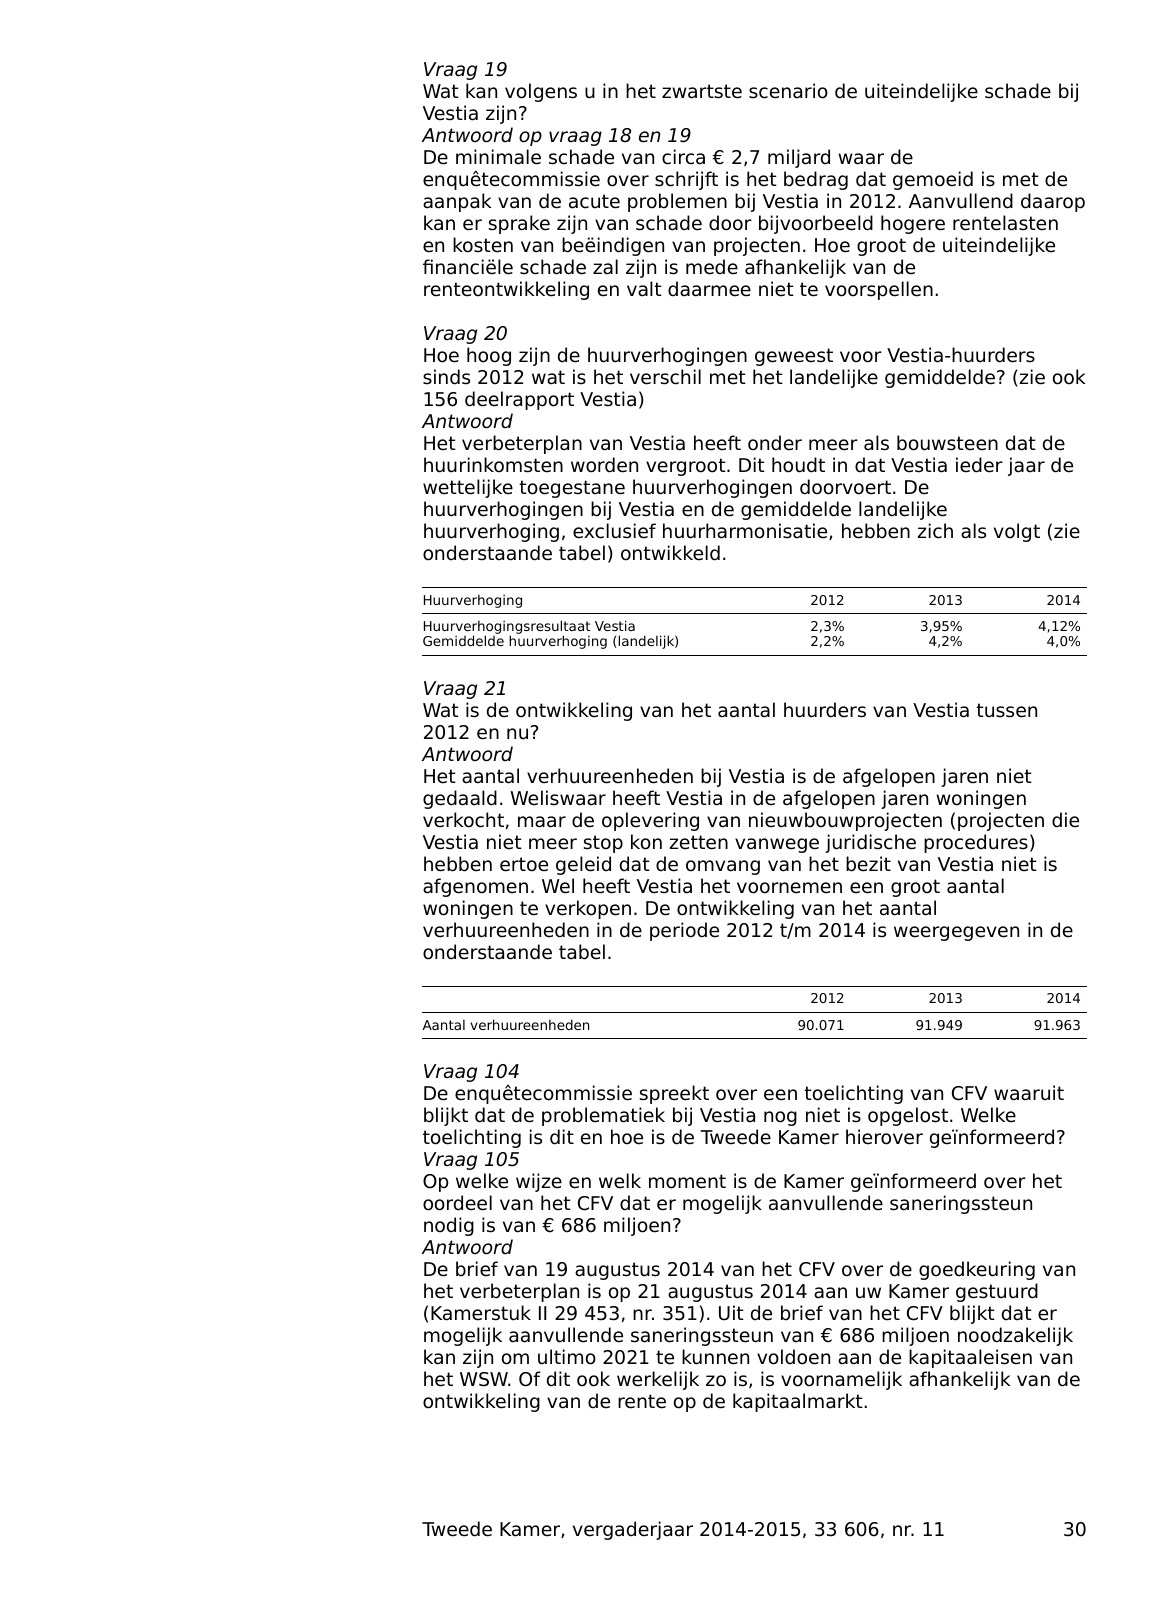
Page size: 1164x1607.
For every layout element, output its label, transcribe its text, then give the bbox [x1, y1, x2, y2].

text Vraag 21 [422, 678, 1087, 700]
table_cell 4,0% [969, 634, 1087, 655]
table_header 2013 [850, 987, 968, 1012]
text De brief van 19 augustus 2014 van het CFV over de goedkeuring van het verbeterplan is op 21 augustus 2014 aan uw Kamer gestuurd (Kamerstuk II 29 453, nr. 351). Uit de brief van het CFV blijkt dat er mogelijk aanvullende saneringssteun van € 686 miljoen noodzakelijk kan zijn om ultimo 2021 te kunnen voldoen aan de kapitaaleisen van het WSW. Of dit ook werkelijk zo is, is voornamelijk afhankelijk van de ontwikkeling van de rente op de kapitaalmarkt. [422, 1259, 1087, 1413]
table_cell 4,2% [850, 634, 968, 655]
text De enquêtecommissie spreekt over een toelichting van CFV waaruit blijkt dat de problematiek bij Vestia nog niet is opgelost. Welke toelichting is dit en hoe is de Tweede Kamer hierover geïnformeerd? [422, 1083, 1087, 1149]
text Het aantal verhuureenheden bij Vestia is de afgelopen jaren niet gedaald. Weliswaar heeft Vestia in de afgelopen jaren woningen verkocht, maar de oplevering van nieuwbouwprojecten (projecten die Vestia niet meer stop kon zetten vanwege juridische procedures) hebben ertoe geleid dat de omvang van het bezit van Vestia niet is afgenomen. Wel heeft Vestia het voornemen een groot aantal woningen te verkopen. De ontwikkeling van het aantal verhuureenheden in de periode 2012 t/m 2014 is weergegeven in de onderstaande tabel. [422, 766, 1087, 964]
text Vraag 20 [422, 323, 1087, 345]
table_cell Gemiddelde huurverhoging (landelijk) [422, 634, 732, 655]
text Antwoord [422, 411, 1087, 433]
table_cell 90.071 [732, 1013, 850, 1038]
table_header 2012 [732, 987, 850, 1012]
table_header 2014 [969, 987, 1087, 1012]
text Vraag 19 [422, 59, 1087, 81]
table_cell 2,3% [732, 614, 850, 634]
text Wat kan volgens u in het zwartste scenario de uiteindelijke schade bij Vestia zijn? [422, 81, 1087, 125]
table_cell 91.949 [850, 1013, 968, 1038]
text Het verbeterplan van Vestia heeft onder meer als bouwsteen dat de huurinkomsten worden vergroot. Dit houdt in dat Vestia ieder jaar de wettelijke toegestane huurverhogingen doorvoert. De huurverhogingen bij Vestia en de gemiddelde landelijke huurverhoging, exclusief huurharmonisatie, hebben zich als volgt (zie onderstaande tabel) ontwikkeld. [422, 433, 1087, 565]
text Wat is de ontwikkeling van het aantal huurders van Vestia tussen 2012 en nu? [422, 700, 1087, 744]
table_header [422, 987, 732, 1012]
text Antwoord [422, 744, 1087, 766]
text De minimale schade van circa € 2,7 miljard waar de enquêtecommissie over schrijft is het bedrag dat gemoeid is met de aanpak van de acute problemen bij Vestia in 2012. Aanvullend daarop kan er sprake zijn van schade door bijvoorbeeld hogere rentelasten en kosten van beëindigen van projecten. Hoe groot de uiteindelijke financiële schade zal zijn is mede afhankelijk van de renteontwikkeling en valt daarmee niet te voorspellen. [422, 147, 1087, 301]
table_header 2013 [850, 588, 968, 613]
table_cell 91.963 [969, 1013, 1087, 1038]
text Antwoord [422, 1237, 1087, 1259]
table_header 2014 [969, 588, 1087, 613]
text Vraag 104 [422, 1061, 1087, 1083]
table_cell 4,12% [969, 614, 1087, 634]
text Vraag 105 [422, 1149, 1087, 1171]
table_cell 3,95% [850, 614, 968, 634]
table_cell 2,2% [732, 634, 850, 655]
text Op welke wijze en welk moment is de Kamer geïnformeerd over het oordeel van het CFV dat er mogelijk aanvullende saneringssteun nodig is van € 686 miljoen? [422, 1171, 1087, 1237]
table_header 2012 [732, 588, 850, 613]
table_cell Huurverhogingsresultaat Vestia [422, 614, 732, 634]
table_header Huurverhoging [422, 588, 732, 613]
text Hoe hoog zijn de huurverhogingen geweest voor Vestia-huurders sinds 2012 wat is het verschil met het landelijke gemiddelde? (zie ook 156 deelrapport Vestia) [422, 345, 1087, 411]
text Antwoord op vraag 18 en 19 [422, 125, 1087, 147]
table_cell Aantal verhuureenheden [422, 1013, 732, 1038]
